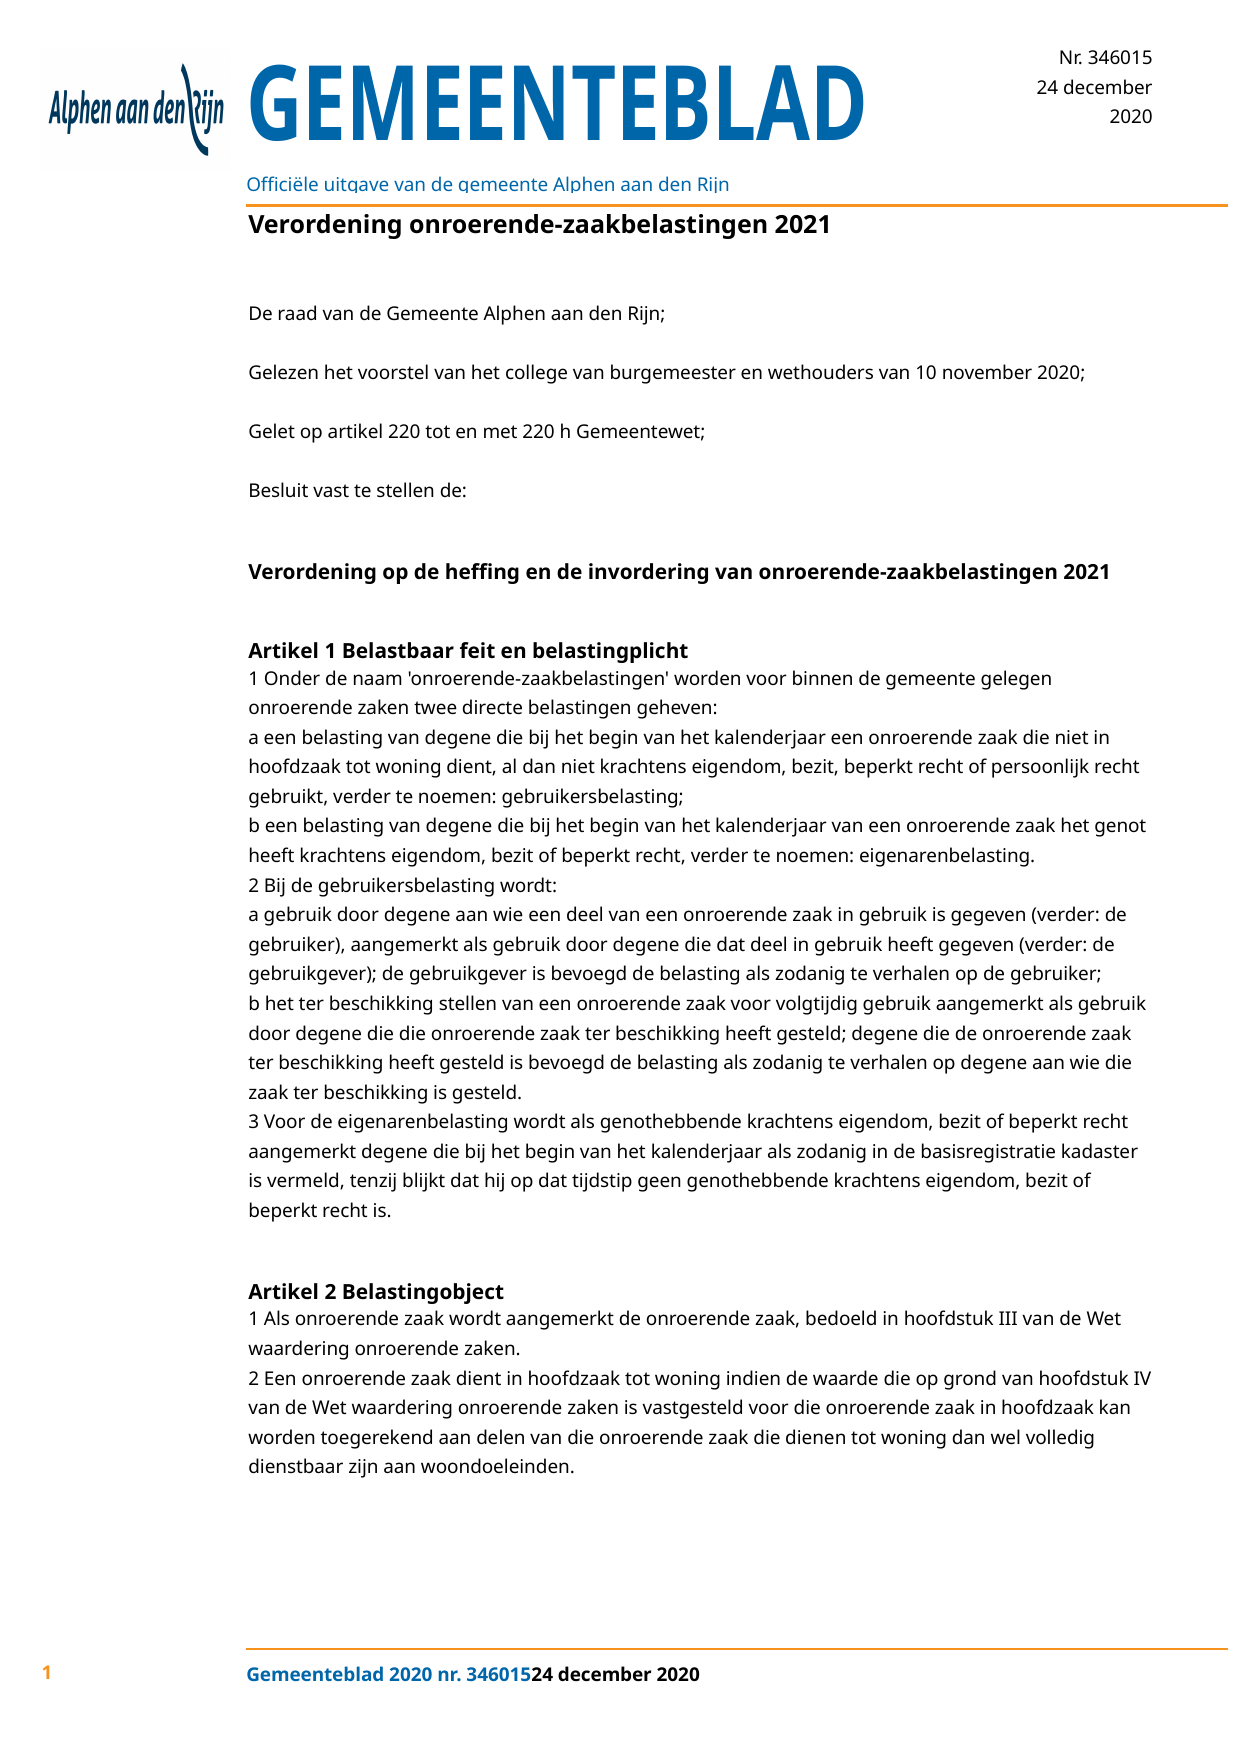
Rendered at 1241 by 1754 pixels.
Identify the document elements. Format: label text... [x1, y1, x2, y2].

text De raad van de Gemeente Alphen aan den Rijn; [248, 300, 1152, 326]
picture [41, 47, 231, 172]
text 3 Voor de eigenarenbelasting wordt als genothebbende krachtens eigendom, bezit of beperkt recht aangemerkt degene die bij het begin van het kalenderjaar als zodanig in de basisregistratie kadaster is vermeld, tenzij blijkt dat hij op dat tijdstip geen genothebbende krachtens eigendom, bezit of beperkt recht is. [248, 1108, 1152, 1223]
text Verordening onroerende-zaakbelastingen 2021 [248, 207, 1152, 241]
text 2 Een onroerende zaak dient in hoofdzaak tot woning indien de waarde die op grond van hoofdstuk IV van de Wet waardering onroerende zaken is vastgesteld voor die onroerende zaak in hoofdzaak kan worden toegerekend aan delen van die onroerende zaak die dienen tot woning dan wel volledig dienstbaar zijn aan woondoeleinden. [248, 1365, 1152, 1479]
text Artikel 2 Belastingobject [248, 1277, 1152, 1306]
text b het ter beschikking stellen van een onroerende zaak voor volgtijdig gebruik aangemerkt als gebruik door degene die die onroerende zaak ter beschikking heeft gesteld; degene die de onroerende zaak ter beschikking heeft gesteld is bevoegd de belasting als zodanig te verhalen op degene aan wie die zaak ter beschikking is gesteld. [248, 990, 1152, 1104]
text Gelezen het voorstel van het college van burgemeester en wethouders van 10 november 2020; [248, 359, 1152, 385]
text a een belasting van degene die bij het begin van het kalenderjaar een onroerende zaak die niet in hoofdzaak tot woning dient, al dan niet krachtens eigendom, bezit, beperkt recht of persoonlijk recht gebruikt, verder te noemen: gebruikersbelasting; [248, 724, 1152, 809]
text Besluit vast te stellen de: [248, 477, 1152, 503]
text 2 Bij de gebruikersbelasting wordt: [248, 872, 1152, 897]
text a gebruik door degene aan wie een deel van een onroerende zaak in gebruik is gegeven (verder: de gebruiker), aangemerkt als gebruik door degene die dat deel in gebruik heeft gegeven (verder: de gebruikgever); de gebruikgever is bevoegd de belasting als zodanig te verhalen op de gebruiker; [248, 901, 1152, 986]
text 1 Als onroerende zaak wordt aangemerkt de onroerende zaak, bedoeld in hoofdstuk III van de Wet waardering onroerende zaken. [248, 1306, 1152, 1361]
text Artikel 1 Belastbaar feit en belastingplicht [248, 636, 1152, 665]
text Gelet op artikel 220 tot en met 220 h Gemeentewet; [248, 418, 1152, 444]
text 1 Onder de naam 'onroerende-zaakbelastingen' worden voor binnen de gemeente gelegen onroerende zaken twee directe belastingen geheven: [248, 665, 1152, 720]
text Verordening op de heffing en de invordering van onroerende-zaakbelastingen 2021 [248, 557, 1152, 586]
text b een belasting van degene die bij het begin van het kalenderjaar van een onroerende zaak het genot heeft krachtens eigendom, bezit of beperkt recht, verder te noemen: eigenarenbelasting. [248, 813, 1152, 868]
